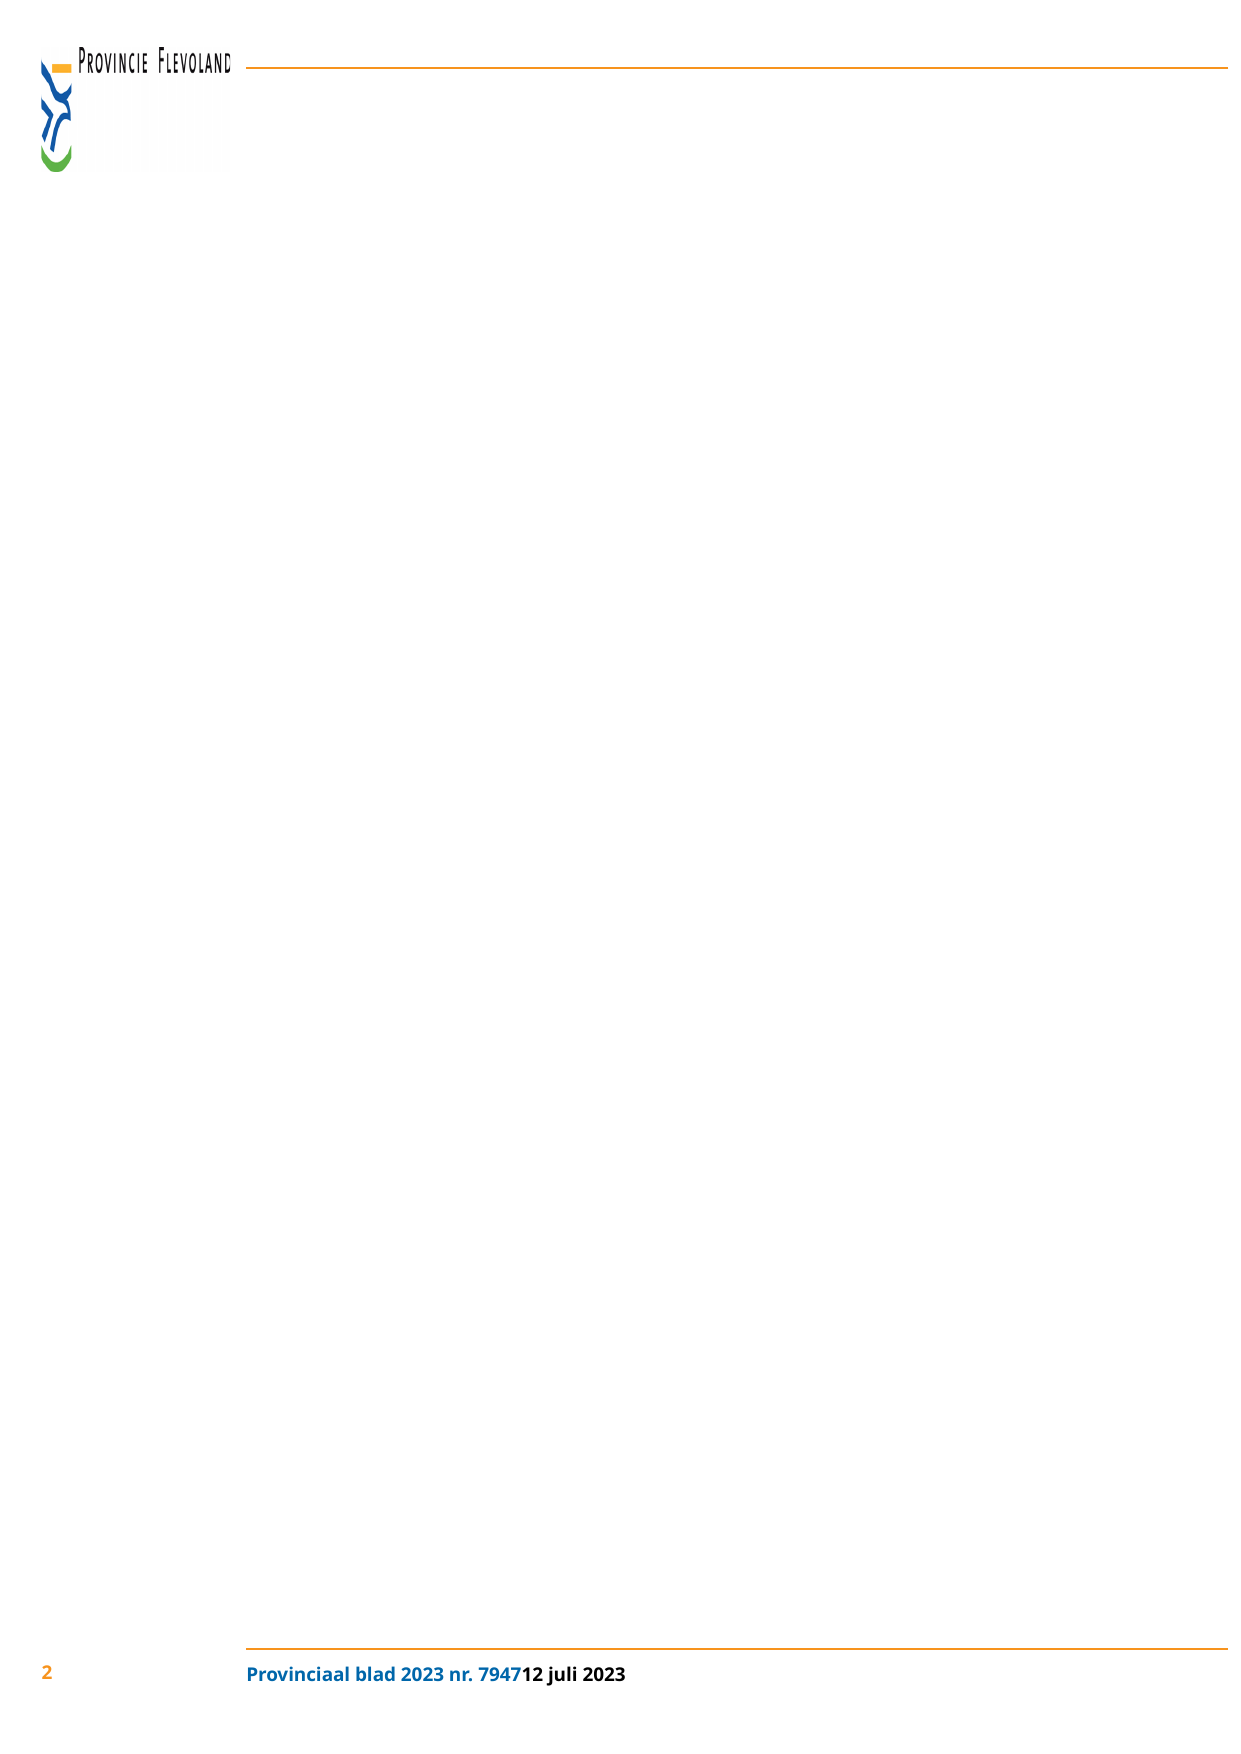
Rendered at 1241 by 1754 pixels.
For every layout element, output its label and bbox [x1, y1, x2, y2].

picture [41, 47, 231, 172]
